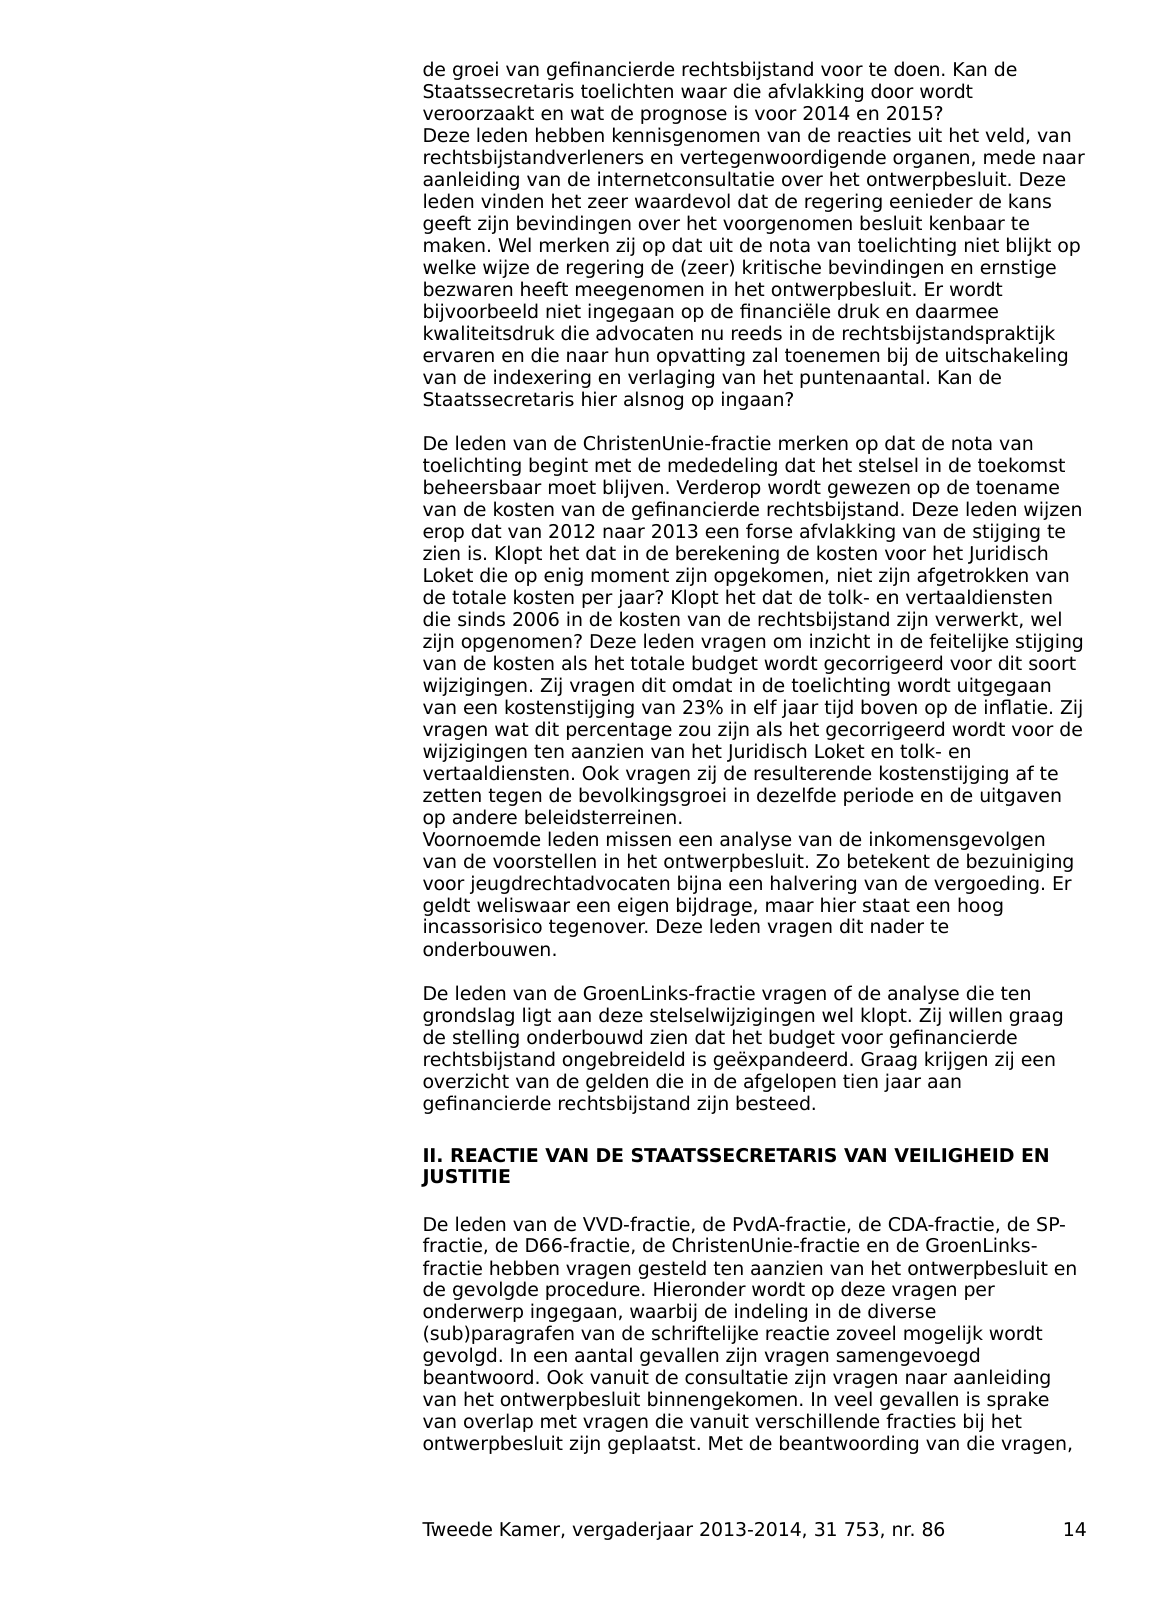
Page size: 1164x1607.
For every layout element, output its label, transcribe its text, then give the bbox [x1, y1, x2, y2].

text De leden van de VVD-fractie, de PvdA-fractie, de CDA-fractie, de SP-fractie, de D66-fractie, de ChristenUnie-fractie en de GroenLinks-fractie hebben vragen gesteld ten aanzien van het ontwerpbesluit en de gevolgde procedure. Hieronder wordt op deze vragen per onderwerp ingegaan, waarbij de indeling in de diverse (sub)paragrafen van de schriftelijke reactie zoveel mogelijk wordt gevolgd. In een aantal gevallen zijn vragen samengevoegd beantwoord. Ook vanuit de consultatie zijn vragen naar aanleiding van het ontwerpbesluit binnengekomen. In veel gevallen is sprake van overlap met vragen die vanuit verschillende fracties bij het ontwerpbesluit zijn geplaatst. Met de beantwoording van die vragen, [422, 1213, 1087, 1455]
text De leden van de GroenLinks-fractie vragen of de analyse die ten grondslag ligt aan deze stelselwijzigingen wel klopt. Zij willen graag de stelling onderbouwd zien dat het budget voor gefinancierde rechtsbijstand ongebreideld is geëxpandeerd. Graag krijgen zij een overzicht van de gelden die in de afgelopen tien jaar aan gefinancierde rechtsbijstand zijn besteed. [422, 983, 1087, 1114]
text de groei van gefinancierde rechtsbijstand voor te doen. Kan de Staatssecretaris toelichten waar die afvlakking door wordt veroorzaakt en wat de prognose is voor 2014 en 2015? [422, 59, 1087, 125]
text Deze leden hebben kennisgenomen van de reacties uit het veld, van rechtsbijstandverleners en vertegenwoordigende organen, mede naar aanleiding van de internetconsultatie over het ontwerpbesluit. Deze leden vinden het zeer waardevol dat de regering eenieder de kans geeft zijn bevindingen over het voorgenomen besluit kenbaar te maken. Wel merken zij op dat uit de nota van toelichting niet blijkt op welke wijze de regering de (zeer) kritische bevindingen en ernstige bezwaren heeft meegenomen in het ontwerpbesluit. Er wordt bijvoorbeeld niet ingegaan op de financiële druk en daarmee kwaliteitsdruk die advocaten nu reeds in de rechtsbijstandspraktijk ervaren en die naar hun opvatting zal toenemen bij de uitschakeling van de indexering en verlaging van het puntenaantal. Kan de Staatssecretaris hier alsnog op ingaan? [422, 125, 1087, 411]
subtitle II. REACTIE VAN DE STAATSSECRETARIS VAN VEILIGHEID EN JUSTITIE [422, 1144, 1087, 1188]
text De leden van de ChristenUnie-fractie merken op dat de nota van toelichting begint met de mededeling dat het stelsel in de toekomst beheersbaar moet blijven. Verderop wordt gewezen op de toename van de kosten van de gefinancierde rechtsbijstand. Deze leden wijzen erop dat van 2012 naar 2013 een forse afvlakking van de stijging te zien is. Klopt het dat in de berekening de kosten voor het Juridisch Loket die op enig moment zijn opgekomen, niet zijn afgetrokken van de totale kosten per jaar? Klopt het dat de tolk- en vertaaldiensten die sinds 2006 in de kosten van de rechtsbijstand zijn verwerkt, wel zijn opgenomen? Deze leden vragen om inzicht in de feitelijke stijging van de kosten als het totale budget wordt gecorrigeerd voor dit soort wijzigingen. Zij vragen dit omdat in de toelichting wordt uitgegaan van een kostenstijging van 23% in elf jaar tijd boven op de inflatie. Zij vragen wat dit percentage zou zijn als het gecorrigeerd wordt voor de wijzigingen ten aanzien van het Juridisch Loket en tolk- en vertaaldiensten. Ook vragen zij de resulterende kostenstijging af te zetten tegen de bevolkingsgroei in dezelfde periode en de uitgaven op andere beleidsterreinen. [422, 433, 1087, 828]
text Voornoemde leden missen een analyse van de inkomensgevolgen van de voorstellen in het ontwerpbesluit. Zo betekent de bezuiniging voor jeugdrechtadvocaten bijna een halvering van de vergoeding. Er geldt weliswaar een eigen bijdrage, maar hier staat een hoog incassorisico tegenover. Deze leden vragen dit nader te onderbouwen. [422, 828, 1087, 960]
